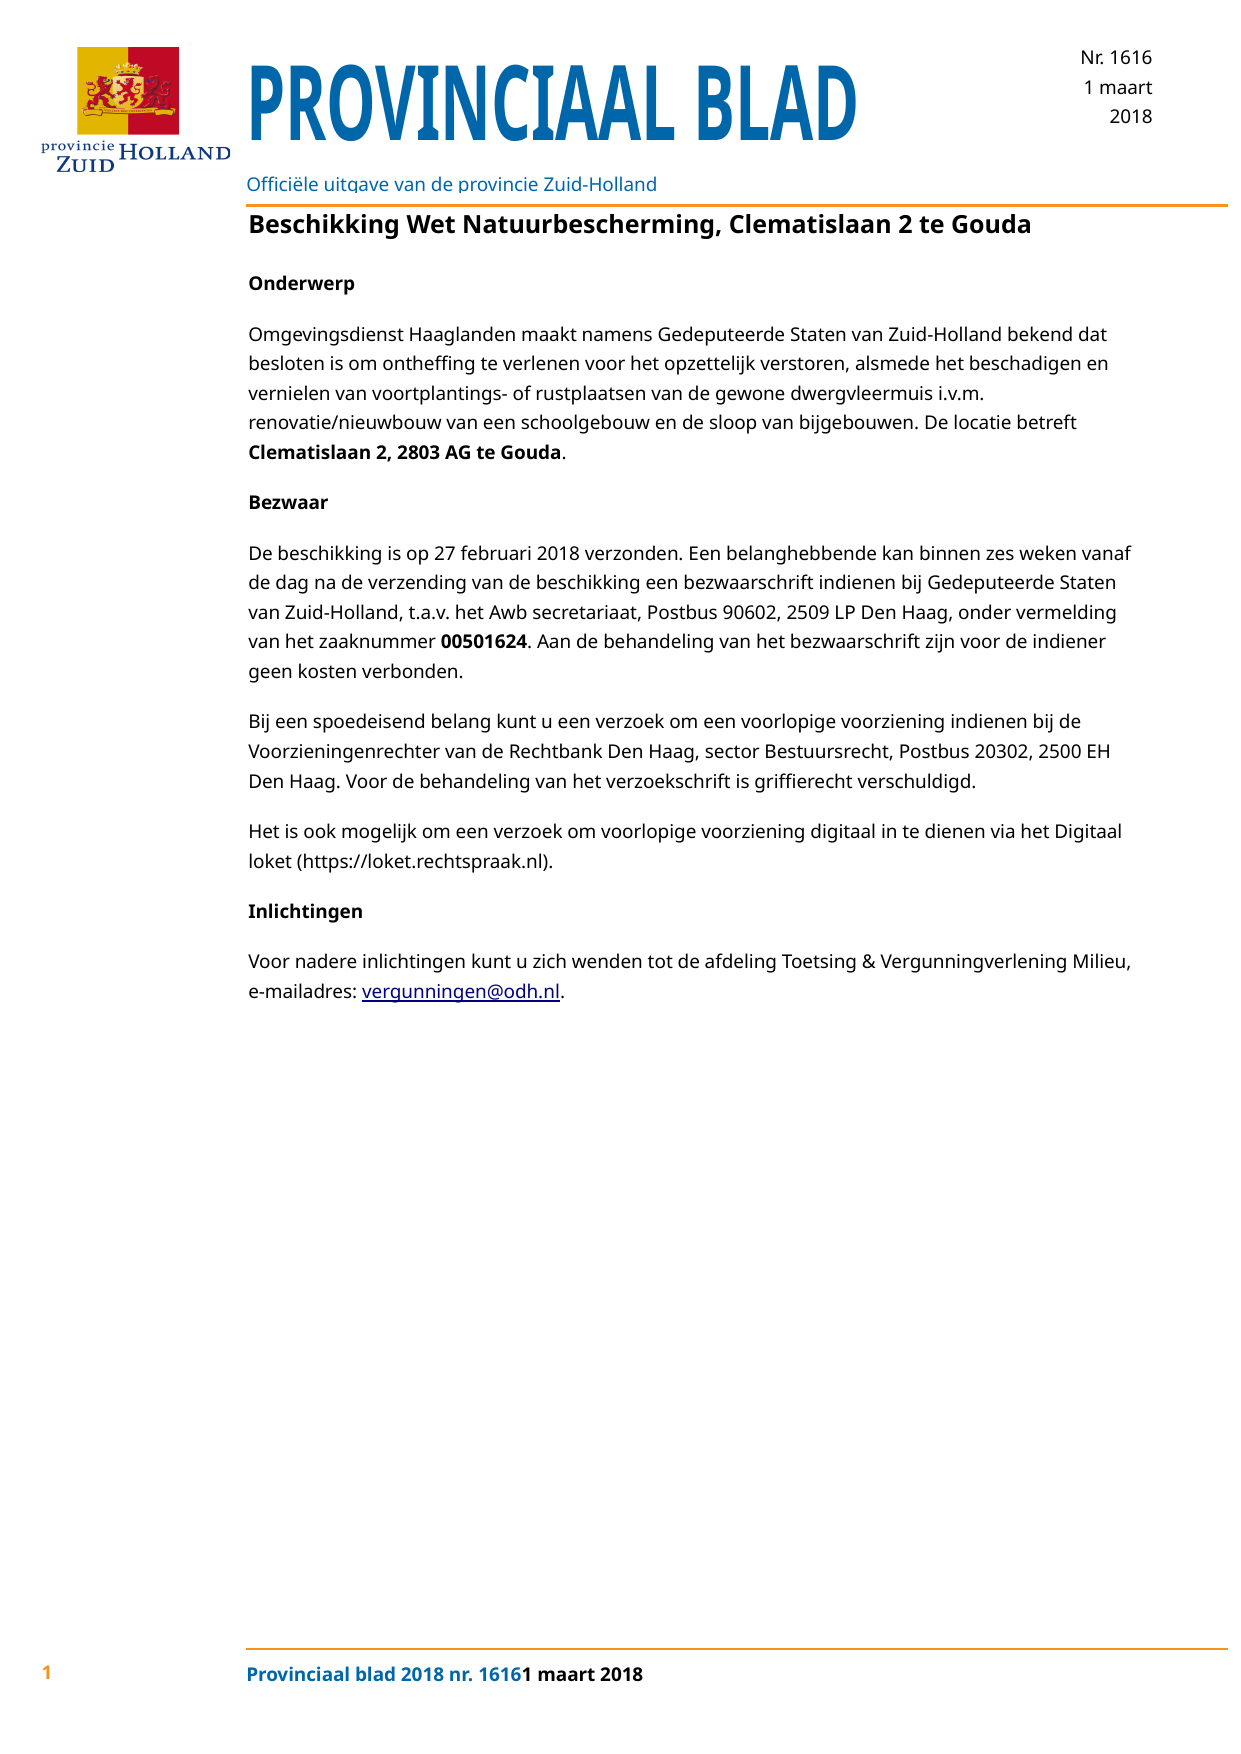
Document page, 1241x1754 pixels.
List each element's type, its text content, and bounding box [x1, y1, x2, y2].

text Beschikking Wet Natuurbescherming, Clematislaan 2 te Gouda [248, 207, 1152, 241]
text Bezwaar [248, 489, 1152, 515]
text Omgevingsdienst Haaglanden maakt namens Gedeputeerde Staten van Zuid-Holland bekend dat besloten is om ontheffing te verlenen voor het opzettelijk verstoren, alsmede het beschadigen en vernielen van voortplantings- of rustplaatsen van de gewone dwergvleermuis i.v.m. renovatie/nieuwbouw van een schoolgebouw en de sloop van bijgebouwen. De locatie betreft Clematislaan 2, 2803 AG te Gouda. [248, 321, 1152, 465]
text De beschikking is op 27 februari 2018 verzonden. Een belanghebbende kan binnen zes weken vanaf de dag na de verzending van de beschikking een bezwaarschrift indienen bij Gedeputeerde Staten van Zuid-Holland, t.a.v. het Awb secretariaat, Postbus 90602, 2509 LP Den Haag, onder vermelding van het zaaknummer 00501624. Aan de behandeling van het bezwaarschrift zijn voor de indiener geen kosten verbonden. [248, 540, 1152, 684]
picture [41, 47, 231, 172]
text Onderwerp [248, 270, 1152, 296]
text Bij een spoedeisend belang kunt u een verzoek om een voorlopige voorziening indienen bij de Voorzieningenrechter van de Rechtbank Den Haag, sector Bestuursrecht, Postbus 20302, 2500 EH Den Haag. Voor de behandeling van het verzoekschrift is griffierecht verschuldigd. [248, 709, 1152, 793]
text Voor nadere inlichtingen kunt u zich wenden tot de afdeling Toetsing & Vergunningverlening Milieu, e-mailadres: vergunningen@odh.nl. [248, 949, 1152, 1004]
text Het is ook mogelijk om een verzoek om voorlopige voorziening digitaal in te dienen via het Digitaal loket (https://loket.rechtspraak.nl). [248, 818, 1152, 873]
text Inlichtingen [248, 898, 1152, 924]
